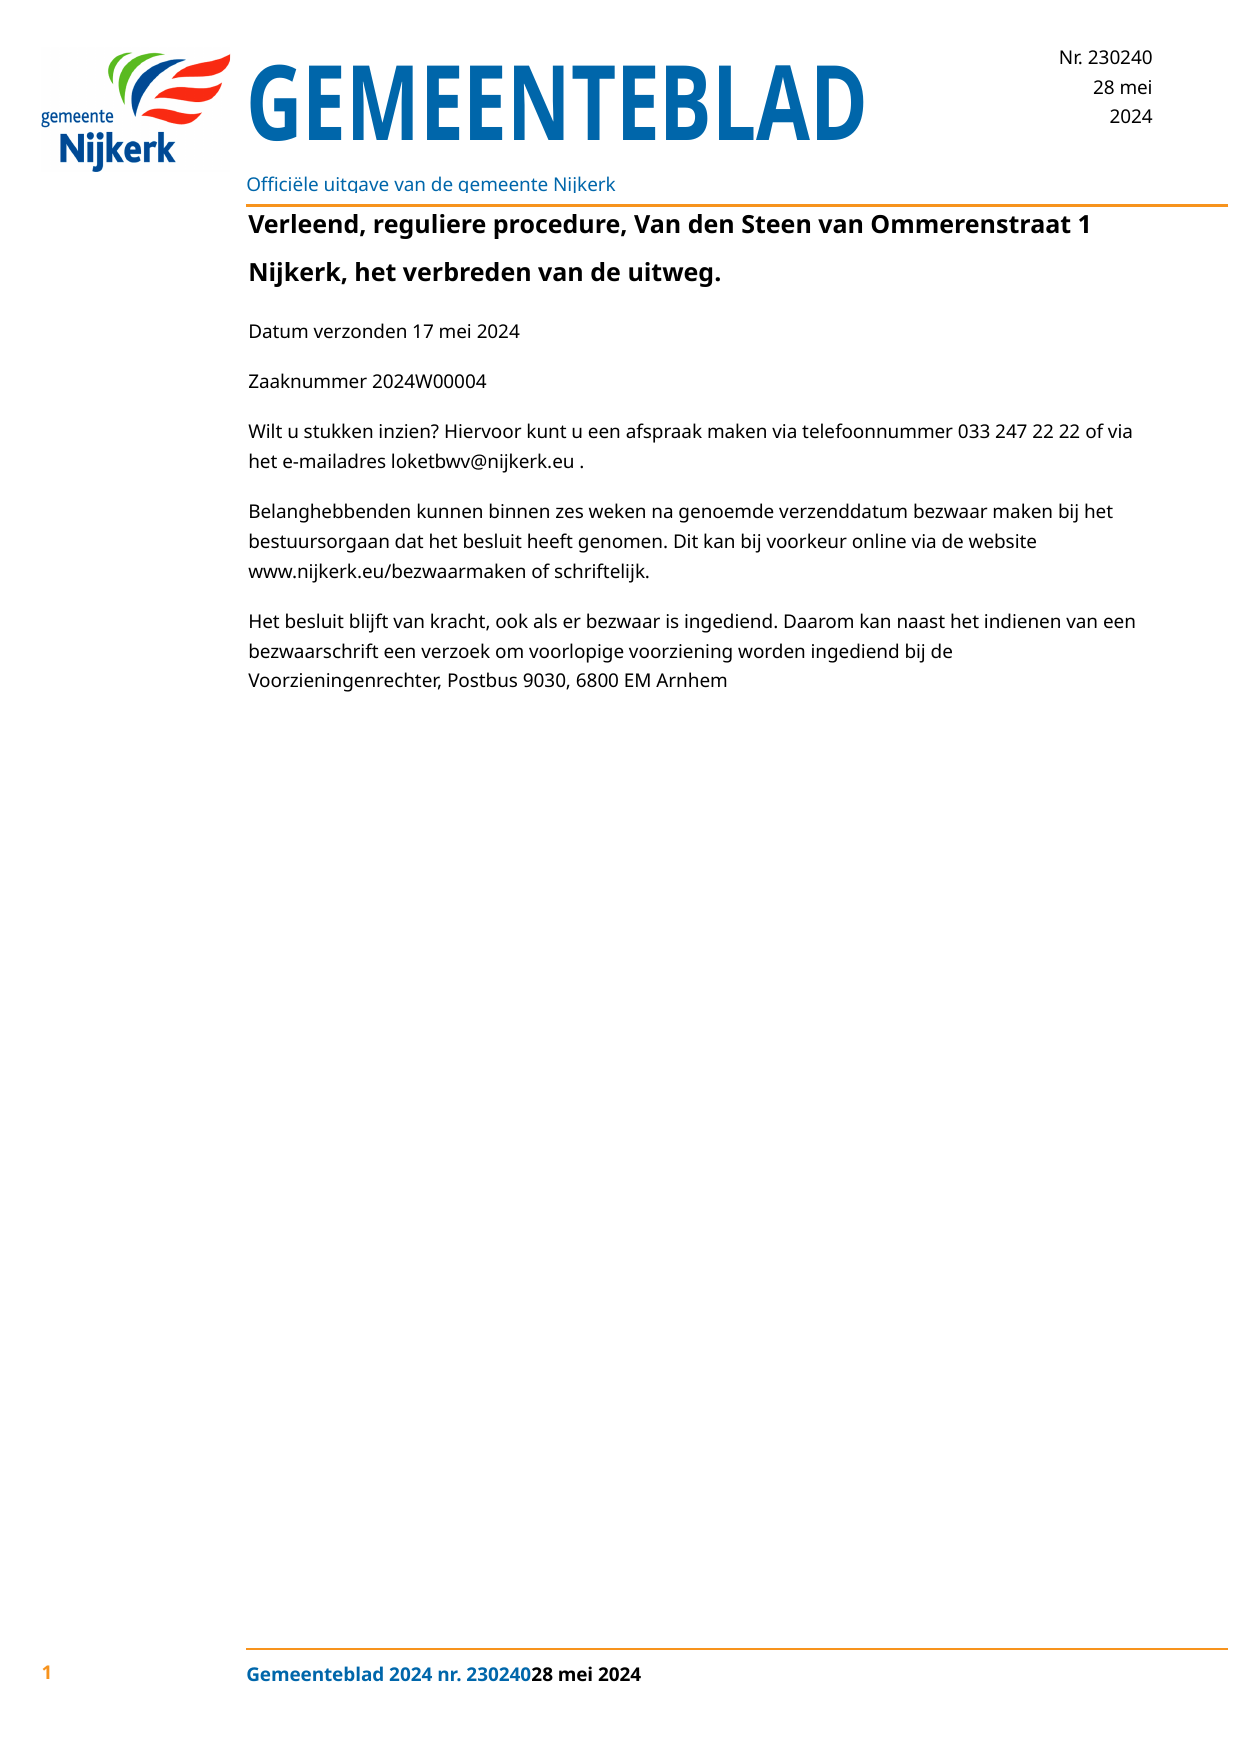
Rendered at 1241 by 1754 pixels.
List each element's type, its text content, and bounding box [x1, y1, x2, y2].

text Belanghebbenden kunnen binnen zes weken na genoemde verzenddatum bezwaar maken bij het bestuursorgaan dat het besluit heeft genomen. Dit kan bij voorkeur online via de website www.nijkerk.eu/bezwaarmaken of schriftelijk. [248, 499, 1152, 584]
text Datum verzonden 17 mei 2024 [248, 318, 1152, 344]
text Wilt u stukken inzien? Hiervoor kunt u een afspraak maken via telefoonnummer 033 247 22 22 of via het e-mailadres loketbwv@nijkerk.eu . [248, 419, 1152, 474]
text Zaaknummer 2024W00004 [248, 368, 1152, 394]
text Het besluit blijft van kracht, ook als er bezwaar is ingediend. Daarom kan naast het indienen van een bezwaarschrift een verzoek om voorlopige voorziening worden ingediend bij de Voorzieningenrechter, Postbus 9030, 6800 EM Arnhem [248, 608, 1152, 693]
picture [41, 47, 231, 172]
text Verleend, reguliere procedure, Van den Steen van Ommerenstraat 1 Nijkerk, het verbreden van de uitweg. [248, 207, 1152, 288]
